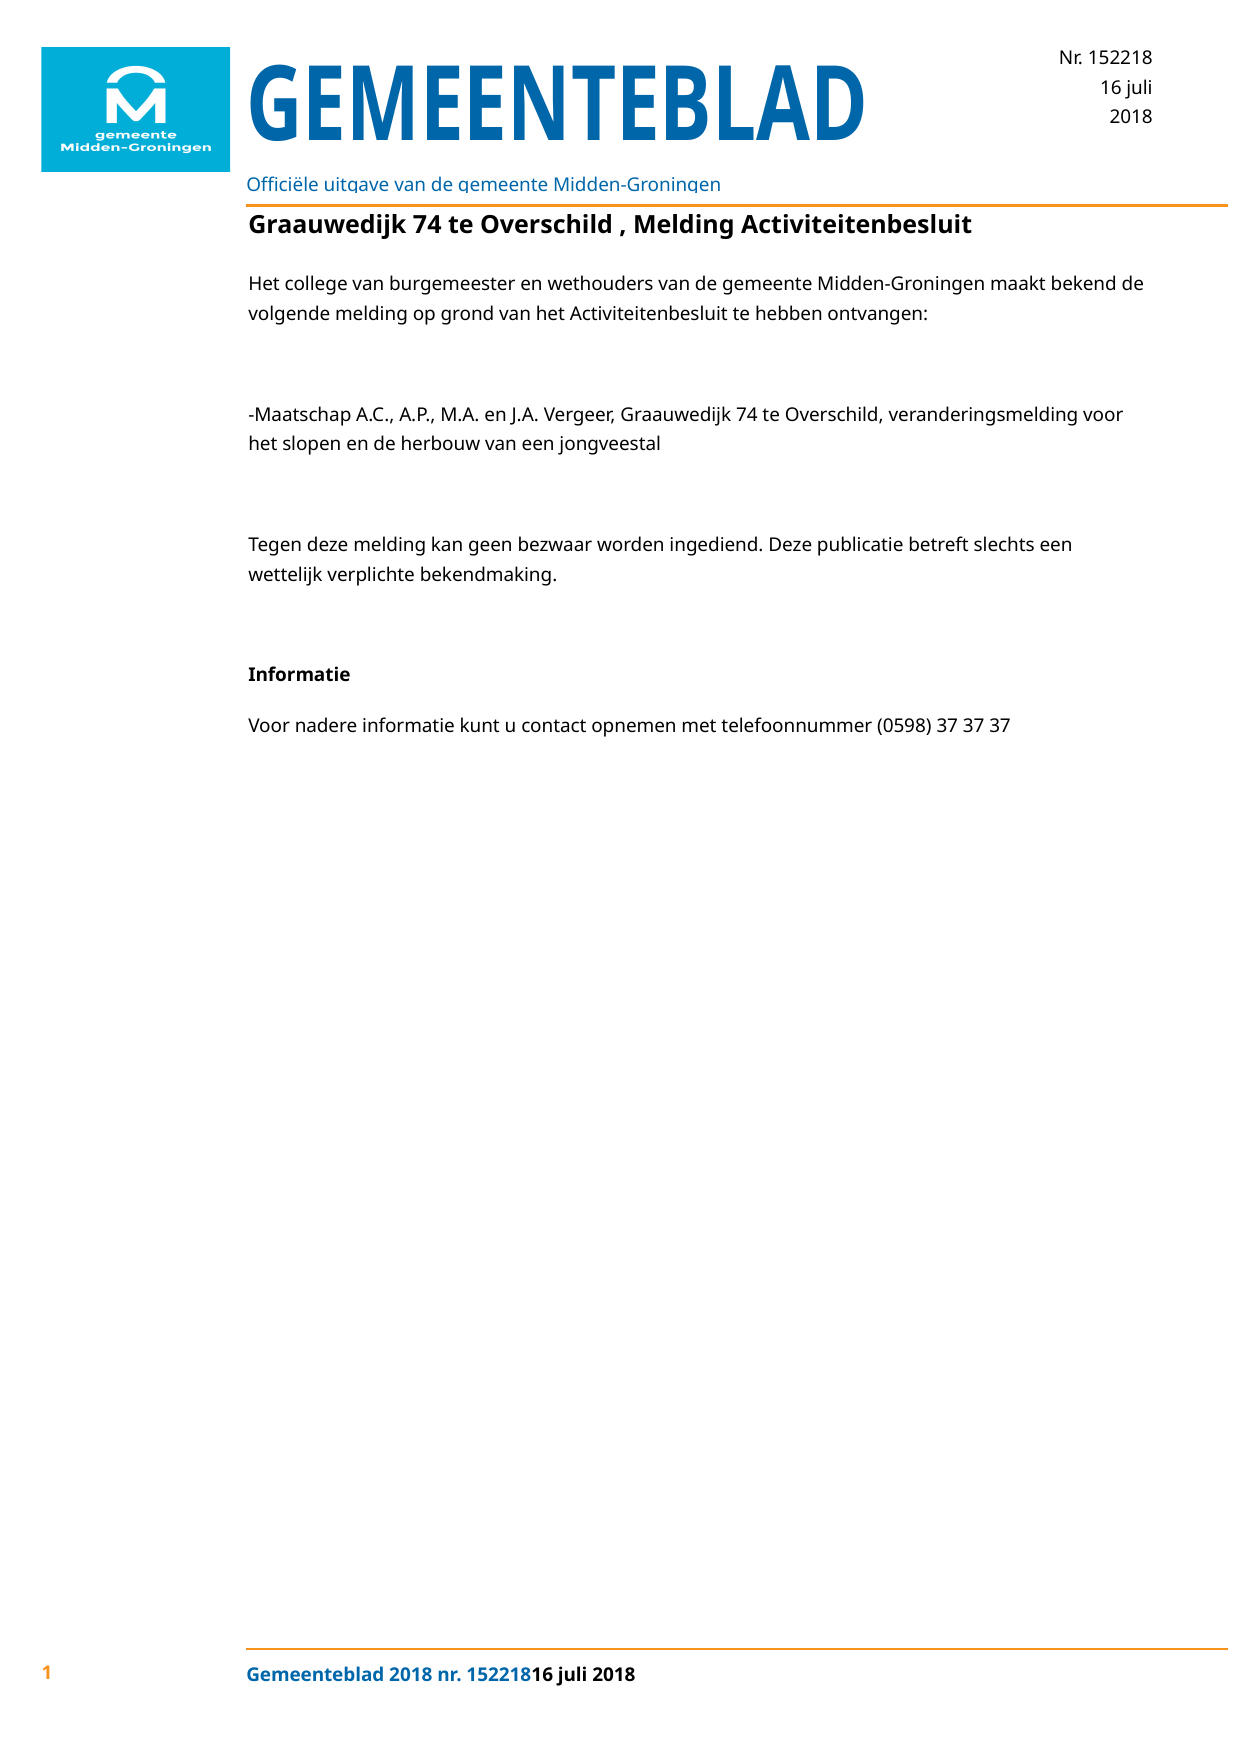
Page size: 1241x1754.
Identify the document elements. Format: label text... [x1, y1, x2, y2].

picture [107, 89, 165, 122]
text Voor nadere informatie kunt u contact opnemen met telefoonnummer (0598) 37 37 37 [248, 712, 1152, 738]
text -Maatschap A.C., A.P., M.A. en J.A. Vergeer, Graauwedijk 74 te Overschild, veranderingsmelding voor het slopen en de herbouw van een jongveestal [248, 401, 1152, 456]
picture [184, 146, 190, 153]
picture [108, 66, 164, 82]
text Het college van burgemeester en wethouders van de gemeente Midden-Groningen maakt bekend de volgende melding op grond van het Activiteitenbesluit te hebben ontvangen: [248, 270, 1152, 326]
text Informatie [248, 662, 1152, 687]
text Graauwedijk 74 te Overschild , Melding Activiteitenbesluit [248, 207, 1152, 241]
text Tegen deze melding kan geen bezwaar worden ingediend. Deze publicatie betreft slechts een wettelijk verplichte bekendmaking. [248, 531, 1152, 586]
